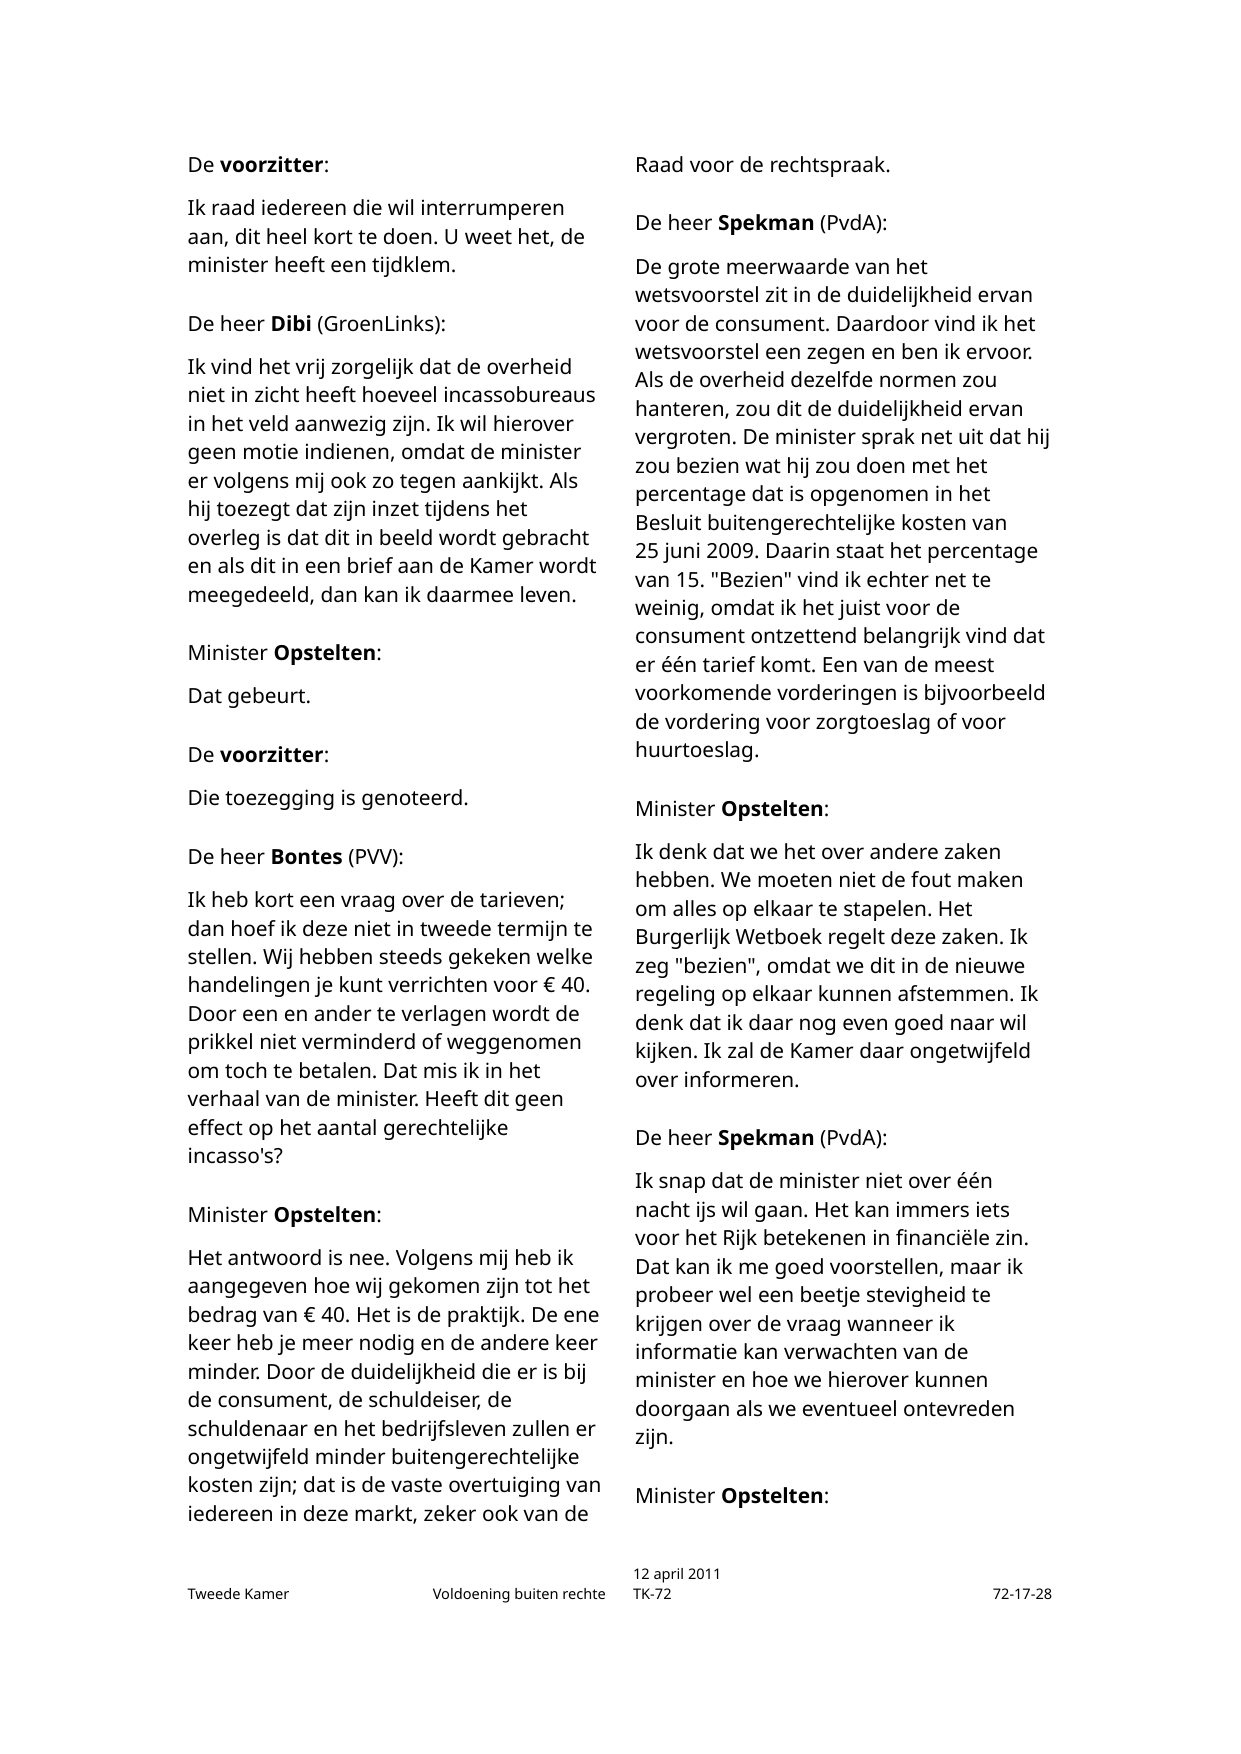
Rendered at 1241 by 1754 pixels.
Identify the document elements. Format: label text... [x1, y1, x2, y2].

text Minister Opstelten: [635, 794, 1053, 822]
text Die toezegging is genoteerd. [187, 783, 605, 812]
text Ik heb kort een vraag over de tarieven; dan hoef ik deze niet in tweede termijn te stellen. Wij hebben steeds gekeken welke handelingen je kunt verrichten voor € 40. Door een en ander te verlagen wordt de prikkel niet verminderd of weggenomen om toch te betalen. Dat mis ik in het verhaal van de minister. Heeft dit geen effect op het aantal gerechtelijke incasso's? [187, 885, 605, 1170]
text Raad voor de rechtspraak. [635, 150, 1053, 178]
text De heer Spekman (PvdA): [635, 1123, 1053, 1152]
text De grote meerwaarde van het wetsvoorstel zit in de duidelijkheid ervan voor de consument. Daardoor vind ik het wetsvoorstel een zegen en ben ik ervoor. Als de overheid dezelfde normen zou hanteren, zou dit de duidelijkheid ervan vergroten. De minister sprak net uit dat hij zou bezien wat hij zou doen met het percentage dat is opgenomen in het Besluit buitengerechtelijke kosten van 25 juni 2009. Daarin staat het percentage van 15. "Bezien" vind ik echter net te weinig, omdat ik het juist voor de consument ontzettend belangrijk vind dat er één tarief komt. Een van de meest voorkomende vorderingen is bijvoorbeeld de vordering voor zorgtoeslag of voor huurtoeslag. [635, 252, 1053, 764]
text Ik vind het vrij zorgelijk dat de overheid niet in zicht heeft hoeveel incassobureaus in het veld aanwezig zijn. Ik wil hierover geen motie indienen, omdat de minister er volgens mij ook zo tegen aankijkt. Als hij toezegt dat zijn inzet tijdens het overleg is dat dit in beeld wordt gebracht en als dit in een brief aan de Kamer wordt meegedeeld, dan kan ik daarmee leven. [187, 352, 605, 608]
text De voorzitter: [187, 150, 605, 178]
text Minister Opstelten: [187, 638, 605, 667]
text Minister Opstelten: [187, 1200, 605, 1228]
text Dat gebeurt. [187, 682, 605, 710]
text De heer Dibi (GroenLinks): [187, 309, 605, 337]
text Minister Opstelten: [635, 1481, 1053, 1509]
text De heer Bontes (PVV): [187, 842, 605, 870]
text Ik denk dat we het over andere zaken hebben. We moeten niet de fout maken om alles op elkaar te stapelen. Het Burgerlijk Wetboek regelt deze zaken. Ik zeg "bezien", omdat we dit in de nieuwe regeling op elkaar kunnen afstemmen. Ik denk dat ik daar nog even goed naar wil kijken. Ik zal de Kamer daar ongetwijfeld over informeren. [635, 837, 1053, 1093]
text De heer Spekman (PvdA): [635, 208, 1053, 237]
text Het antwoord is nee. Volgens mij heb ik aangegeven hoe wij gekomen zijn tot het bedrag van € 40. Het is de praktijk. De ene keer heb je meer nodig en de andere keer minder. Door de duidelijkheid die er is bij de consument, de schuldeiser, de schuldenaar en het bedrijfsleven zullen er ongetwijfeld minder buitengerechtelijke kosten zijn; dat is de vaste overtuiging van iedereen in deze markt, zeker ook van de [187, 1243, 605, 1527]
text Ik snap dat de minister niet over één nacht ijs wil gaan. Het kan immers iets voor het Rijk betekenen in financiële zin. Dat kan ik me goed voorstellen, maar ik probeer wel een beetje stevigheid te krijgen over de vraag wanneer ik informatie kan verwachten van de minister en hoe we hierover kunnen doorgaan als we eventueel ontevreden zijn. [635, 1167, 1053, 1451]
text Ik raad iedereen die wil interrumperen aan, dit heel kort te doen. U weet het, de minister heeft een tijdklem. [187, 193, 605, 279]
text De voorzitter: [187, 740, 605, 768]
